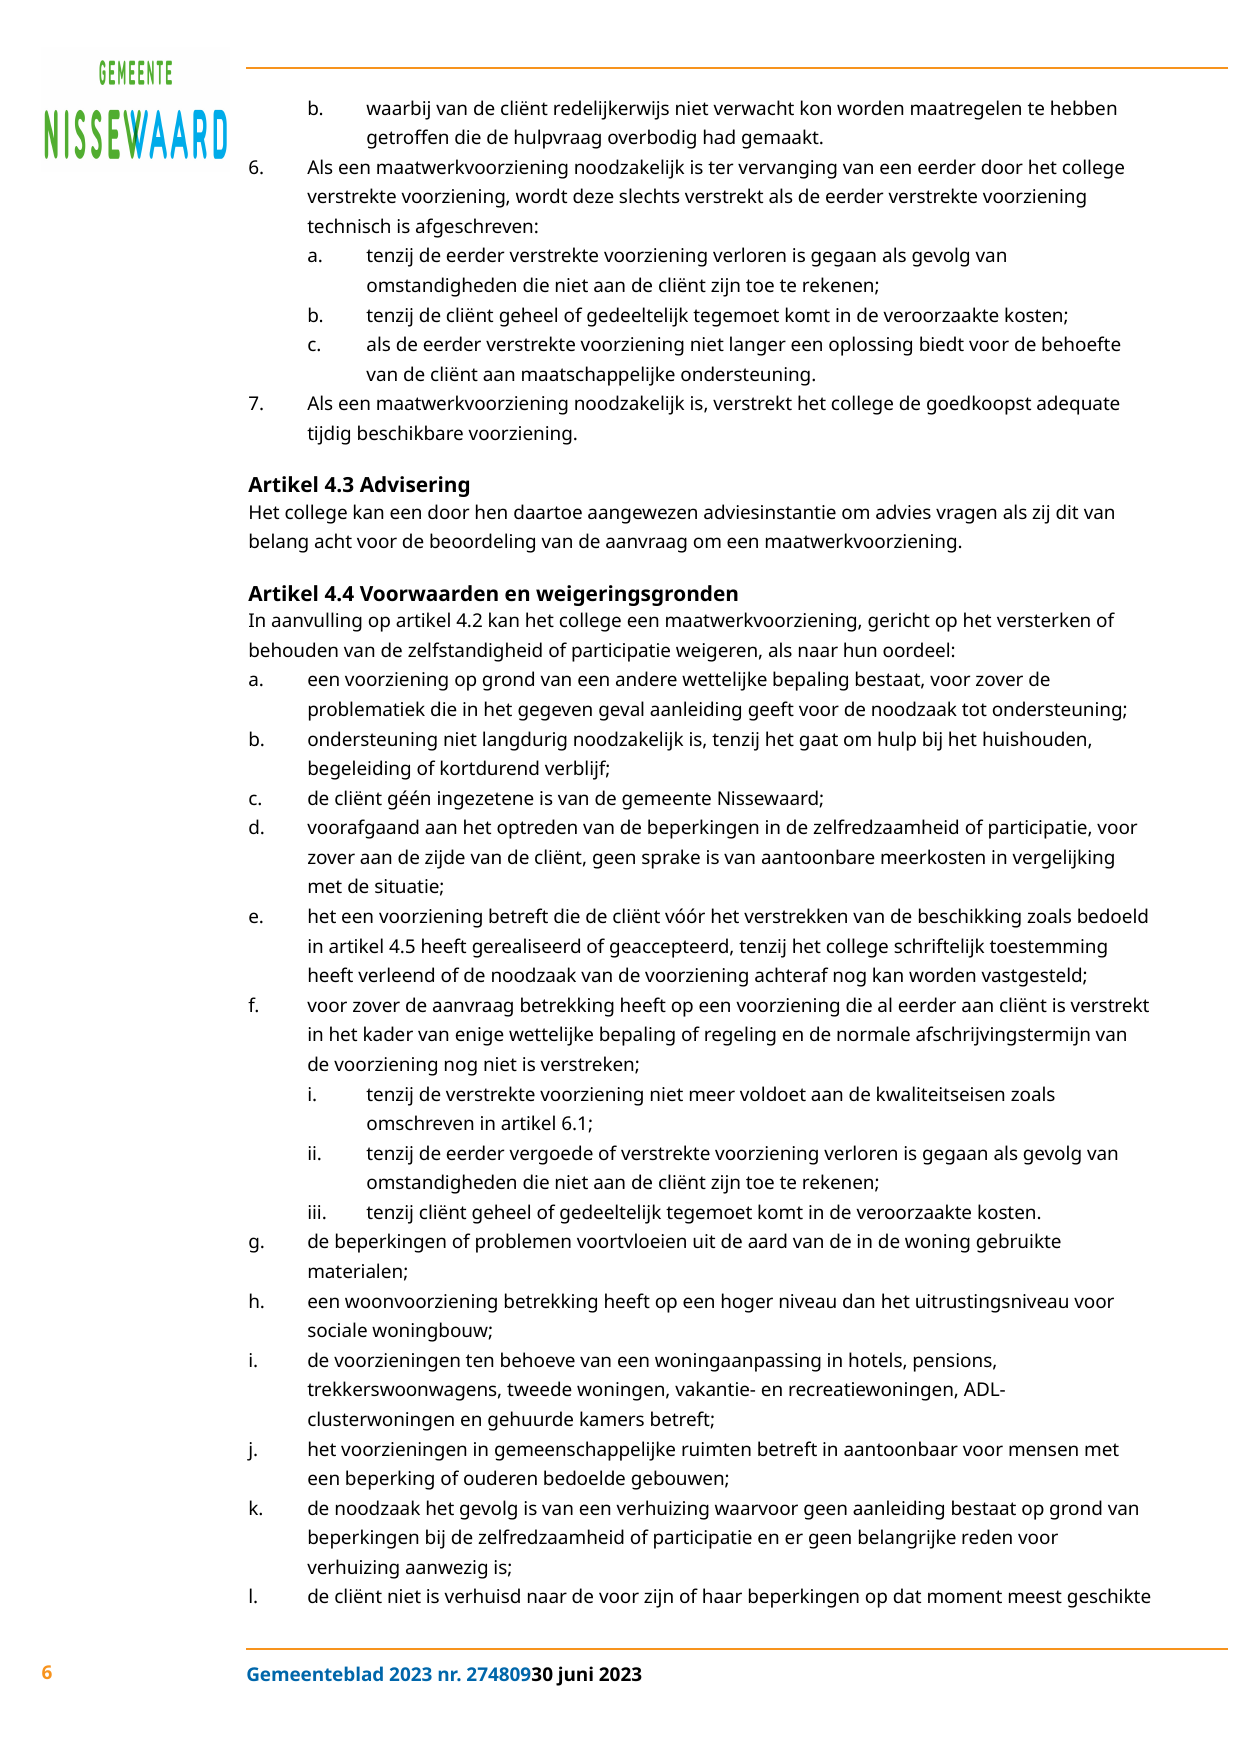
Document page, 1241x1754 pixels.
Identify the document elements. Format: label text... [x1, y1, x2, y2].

list een voorziening op grond van een andere wettelijke bepaling bestaat, voor zover de problematiek die in het gegeven geval aanleiding geeft voor de noodzaak tot ondersteuning; [248, 667, 1152, 722]
picture [41, 47, 231, 172]
list Als een maatwerkvoorziening noodzakelijk is ter vervanging van een eerder door het college verstrekte voorziening, wordt deze slechts verstrekt als de eerder verstrekte voorziening technisch is afgeschreven: [248, 154, 1152, 239]
list tenzij cliënt geheel of gedeeltelijk tegemoet komt in de veroorzaakte kosten. [307, 1199, 1152, 1225]
list de cliënt géén ingezetene is van de gemeente Nissewaard; [248, 785, 1152, 811]
list tenzij de cliënt geheel of gedeeltelijk tegemoet komt in de veroorzaakte kosten; [307, 302, 1152, 328]
list tenzij de eerder vergoede of verstrekte voorziening verloren is gegaan als gevolg van omstandigheden die niet aan de cliënt zijn toe te rekenen; [307, 1140, 1152, 1195]
list de beperkingen of problemen voortvloeien uit de aard van de in de woning gebruikte materialen; [248, 1229, 1152, 1284]
text Het college kan een door hen daartoe aangewezen adviesinstantie om advies vragen als zij dit van belang acht voor de beoordeling van de aanvraag om een maatwerkvoorziening. [248, 499, 1152, 554]
list de cliënt niet is verhuisd naar de voor zijn of haar beperkingen op dat moment meest geschikte [248, 1584, 1152, 1609]
list waarbij van de cliënt redelijkerwijs niet verwacht kon worden maatregelen te hebben getroffen die de hulpvraag overbodig had gemaakt. [307, 95, 1152, 150]
list tenzij de verstrekte voorziening niet meer voldoet aan de kwaliteitseisen zoals omschreven in artikel 6.1; [307, 1081, 1152, 1136]
list Als een maatwerkvoorziening noodzakelijk is, verstrekt het college de goedkoopst adequate tijdig beschikbare voorziening. [248, 391, 1152, 446]
list ondersteuning niet langdurig noodzakelijk is, tenzij het gaat om hulp bij het huishouden, begeleiding of kortdurend verblijf; [248, 726, 1152, 781]
list voor zover de aanvraag betrekking heeft op een voorziening die al eerder aan cliënt is verstrekt in het kader van enige wettelijke bepaling of regeling en de normale afschrijvingstermijn van de voorziening nog niet is verstreken; [248, 992, 1152, 1077]
list de voorzieningen ten behoeve van een woningaanpassing in hotels, pensions, trekkerswoonwagens, tweede woningen, vakantie- en recreatiewoningen, ADL-clusterwoningen en gehuurde kamers betreft; [248, 1347, 1152, 1432]
text Artikel 4.4 Voorwaarden en weigeringsgronden [248, 579, 1152, 607]
list voorafgaand aan het optreden van de beperkingen in de zelfredzaamheid of participatie, voor zover aan de zijde van de cliënt, geen sprake is van aantoonbare meerkosten in vergelijking met de situatie; [248, 814, 1152, 899]
list de noodzaak het gevolg is van een verhuizing waarvoor geen aanleiding bestaat op grond van beperkingen bij de zelfredzaamheid of participatie en er geen belangrijke reden voor verhuizing aanwezig is; [248, 1495, 1152, 1580]
list het een voorziening betreft die de cliënt vóór het verstrekken van de beschikking zoals bedoeld in artikel 4.5 heeft gerealiseerd of geaccepteerd, tenzij het college schriftelijk toestemming heeft verleend of de noodzaak van de voorziening achteraf nog kan worden vastgesteld; [248, 903, 1152, 988]
text Artikel 4.3 Advisering [248, 471, 1152, 499]
list een woonvoorziening betrekking heeft op een hoger niveau dan het uitrustingsniveau voor sociale woningbouw; [248, 1288, 1152, 1343]
list als de eerder verstrekte voorziening niet langer een oplossing biedt voor de behoefte van de cliënt aan maatschappelijke ondersteuning. [307, 331, 1152, 387]
list tenzij de eerder verstrekte voorziening verloren is gegaan als gevolg van omstandigheden die niet aan de cliënt zijn toe te rekenen; [307, 243, 1152, 298]
list het voorzieningen in gemeenschappelijke ruimten betreft in aantoonbaar voor mensen met een beperking of ouderen bedoelde gebouwen; [248, 1436, 1152, 1491]
text In aanvulling op artikel 4.2 kan het college een maatwerkvoorziening, gericht op het versterken of behouden van de zelfstandigheid of participatie weigeren, als naar hun oordeel: [248, 607, 1152, 663]
